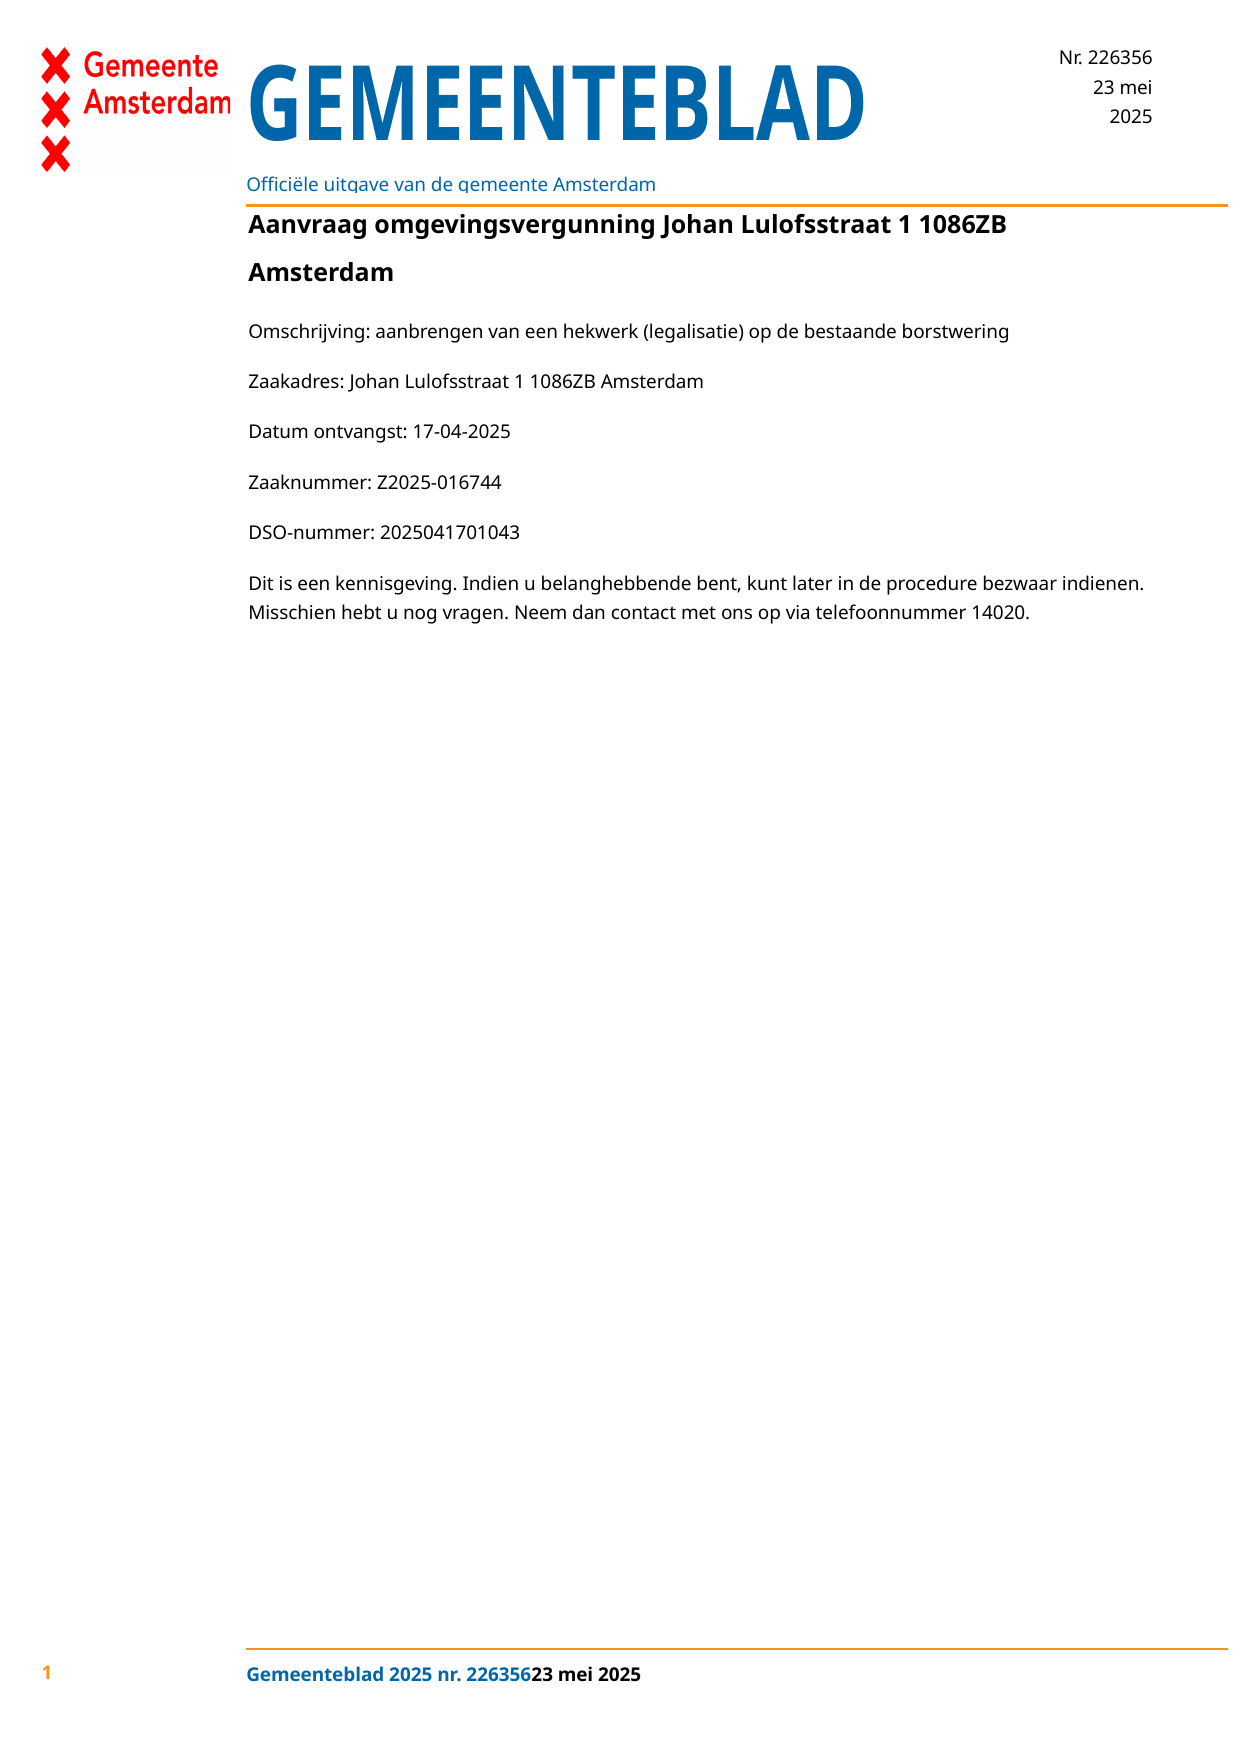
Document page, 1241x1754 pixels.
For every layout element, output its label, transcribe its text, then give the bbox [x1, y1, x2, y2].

text Zaaknummer: Z2025-016744 [248, 469, 1152, 495]
text Omschrijving: aanbrengen van een hekwerk (legalisatie) op de bestaande borstwering [248, 318, 1152, 344]
picture [41, 47, 231, 172]
text Aanvraag omgevingsvergunning Johan Lulofsstraat 1 1086ZB Amsterdam [248, 207, 1152, 288]
text Datum ontvangst: 17-04-2025 [248, 419, 1152, 444]
text Zaakadres: Johan Lulofsstraat 1 1086ZB Amsterdam [248, 368, 1152, 394]
text Dit is een kennisgeving. Indien u belanghebbende bent, kunt later in de procedure bezwaar indienen. Misschien hebt u nog vragen. Neem dan contact met ons op via telefoonnummer 14020. [248, 570, 1152, 625]
text DSO-nummer: 2025041701043 [248, 519, 1152, 545]
